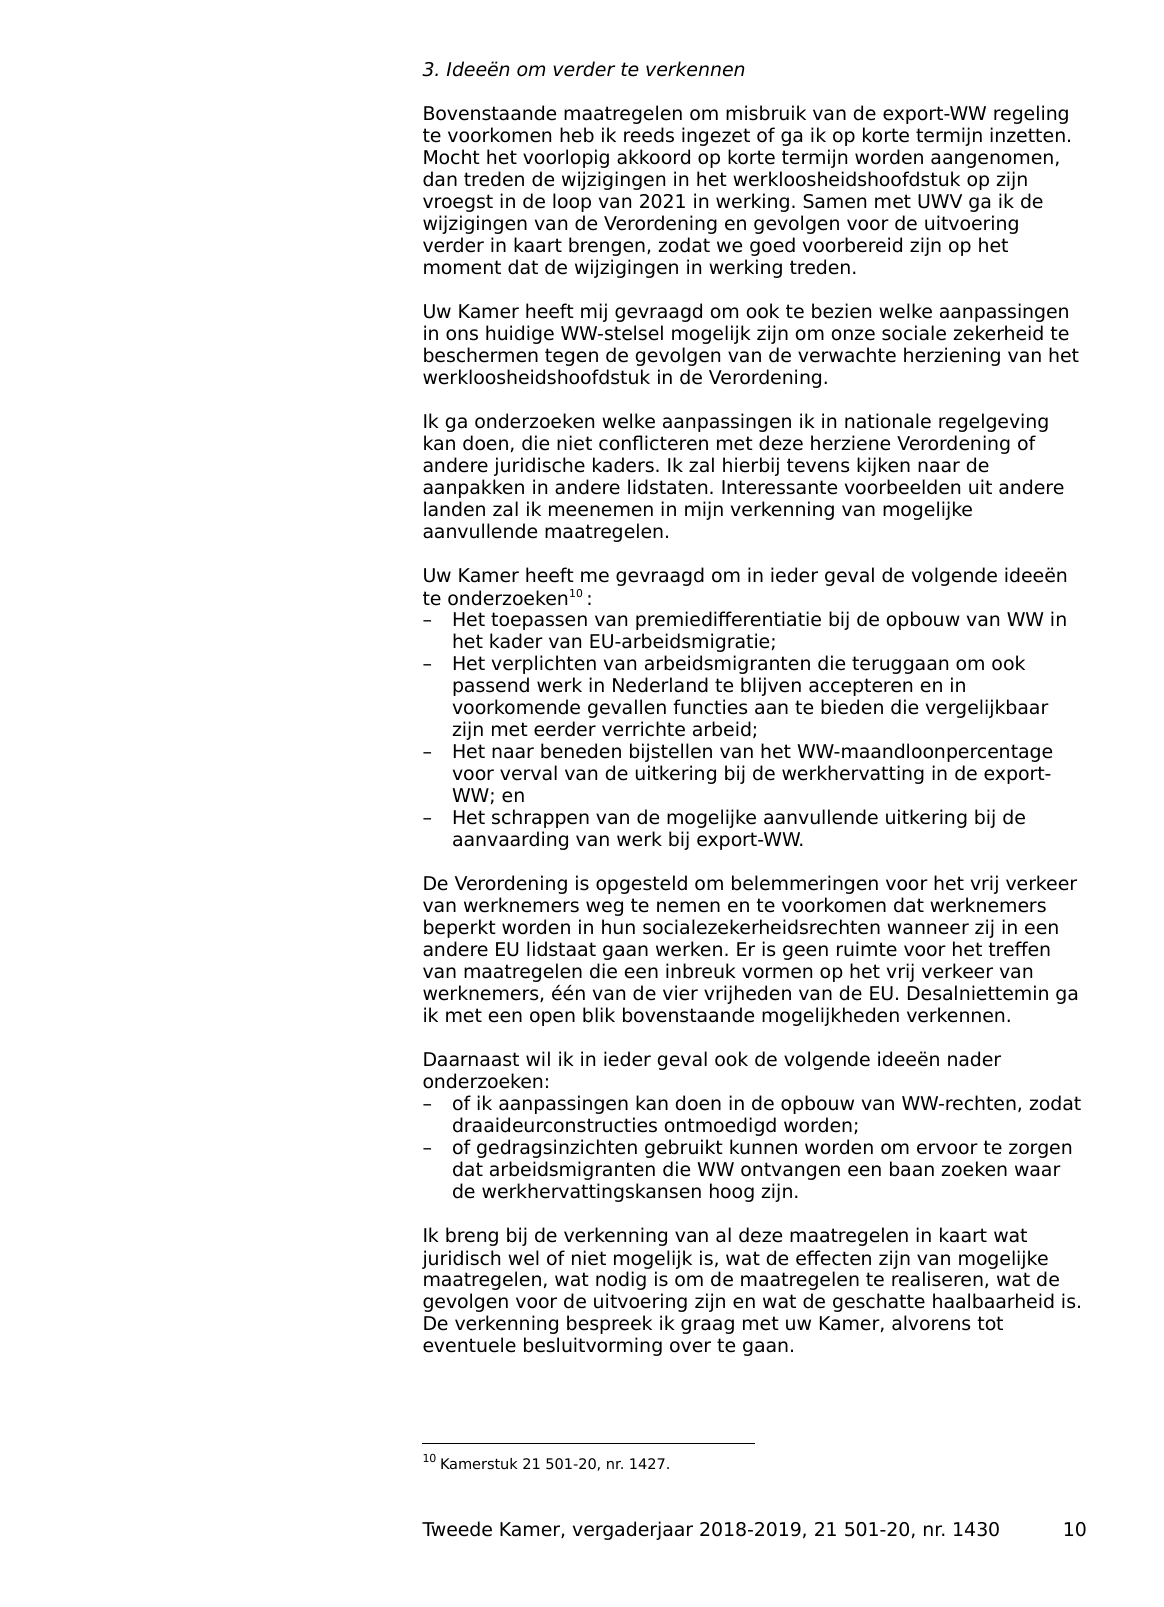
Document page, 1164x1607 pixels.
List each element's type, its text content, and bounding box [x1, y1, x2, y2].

text Uw Kamer heeft mij gevraagd om ook te bezien welke aanpassingen in ons huidige WW-stelsel mogelijk zijn om onze sociale zekerheid te beschermen tegen de gevolgen van de verwachte herziening van het werkloosheidshoofdstuk in de Verordening. [422, 301, 1087, 389]
text – Het schrappen van de mogelijke aanvullende uitkering bij de aanvaarding van werk bij export-WW. [422, 807, 1087, 851]
text Daarnaast wil ik in ieder geval ook de volgende ideeën nader onderzoeken: [422, 1049, 1087, 1093]
text Ik breng bij de verkenning van al deze maatregelen in kaart wat juridisch wel of niet mogelijk is, wat de effecten zijn van mogelijke maatregelen, wat nodig is om de maatregelen te realiseren, wat de gevolgen voor de uitvoering zijn en wat de geschatte haalbaarheid is. De verkenning bespreek ik graag met uw Kamer, alvorens tot eventuele besluitvorming over te gaan. [422, 1225, 1087, 1357]
text Ik ga onderzoeken welke aanpassingen ik in nationale regelgeving kan doen, die niet conflicteren met deze herziene Verordening of andere juridische kaders. Ik zal hierbij tevens kijken naar de aanpakken in andere lidstaten. Interessante voorbeelden uit andere landen zal ik meenemen in mijn verkenning van mogelijke aanvullende maatregelen. [422, 411, 1087, 543]
text Bovenstaande maatregelen om misbruik van de export-WW regeling te voorkomen heb ik reeds ingezet of ga ik op korte termijn inzetten. Mocht het voorlopig akkoord op korte termijn worden aangenomen, dan treden de wijzigingen in het werkloosheidshoofdstuk op zijn vroegst in de loop van 2021 in werking. Samen met UWV ga ik de wijzigingen van de Verordening en gevolgen voor de uitvoering verder in kaart brengen, zodat we goed voorbereid zijn op het moment dat de wijzigingen in werking treden. [422, 103, 1087, 279]
text – of ik aanpassingen kan doen in de opbouw van WW-rechten, zodat draaideurconstructies ontmoedigd worden; [422, 1093, 1087, 1137]
text De Verordening is opgesteld om belemmeringen voor het vrij verkeer van werknemers weg te nemen en te voorkomen dat werknemers beperkt worden in hun socialezekerheidsrechten wanneer zij in een andere EU lidstaat gaan werken. Er is geen ruimte voor het treffen van maatregelen die een inbreuk vormen op het vrij verkeer van werknemers, één van de vier vrijheden van de EU. Desalniettemin ga ik met een open blik bovenstaande mogelijkheden verkennen. [422, 873, 1087, 1027]
text Uw Kamer heeft me gevraagd om in ieder geval de volgende ideeën te onderzoeken: [422, 565, 1087, 609]
text – Het toepassen van premiedifferentiatie bij de opbouw van WW in het kader van EU-arbeidsmigratie; [422, 609, 1087, 653]
text – of gedragsinzichten gebruikt kunnen worden om ervoor te zorgen dat arbeidsmigranten die WW ontvangen een baan zoeken waar de werkhervattingskansen hoog zijn. [422, 1137, 1087, 1203]
text – Het verplichten van arbeidsmigranten die teruggaan om ook passend werk in Nederland te blijven accepteren en in voorkomende gevallen functies aan te bieden die vergelijkbaar zijn met eerder verrichte arbeid; [422, 653, 1087, 741]
text Kamerstuk 21 501-20, nr. 1427. [422, 1452, 1087, 1474]
text – Het naar beneden bijstellen van het WW-maandloonpercentage voor verval van de uitkering bij de werkhervatting in de export-WW; en [422, 741, 1087, 807]
subtitle 3. Ideeën om verder te verkennen [422, 59, 1087, 81]
